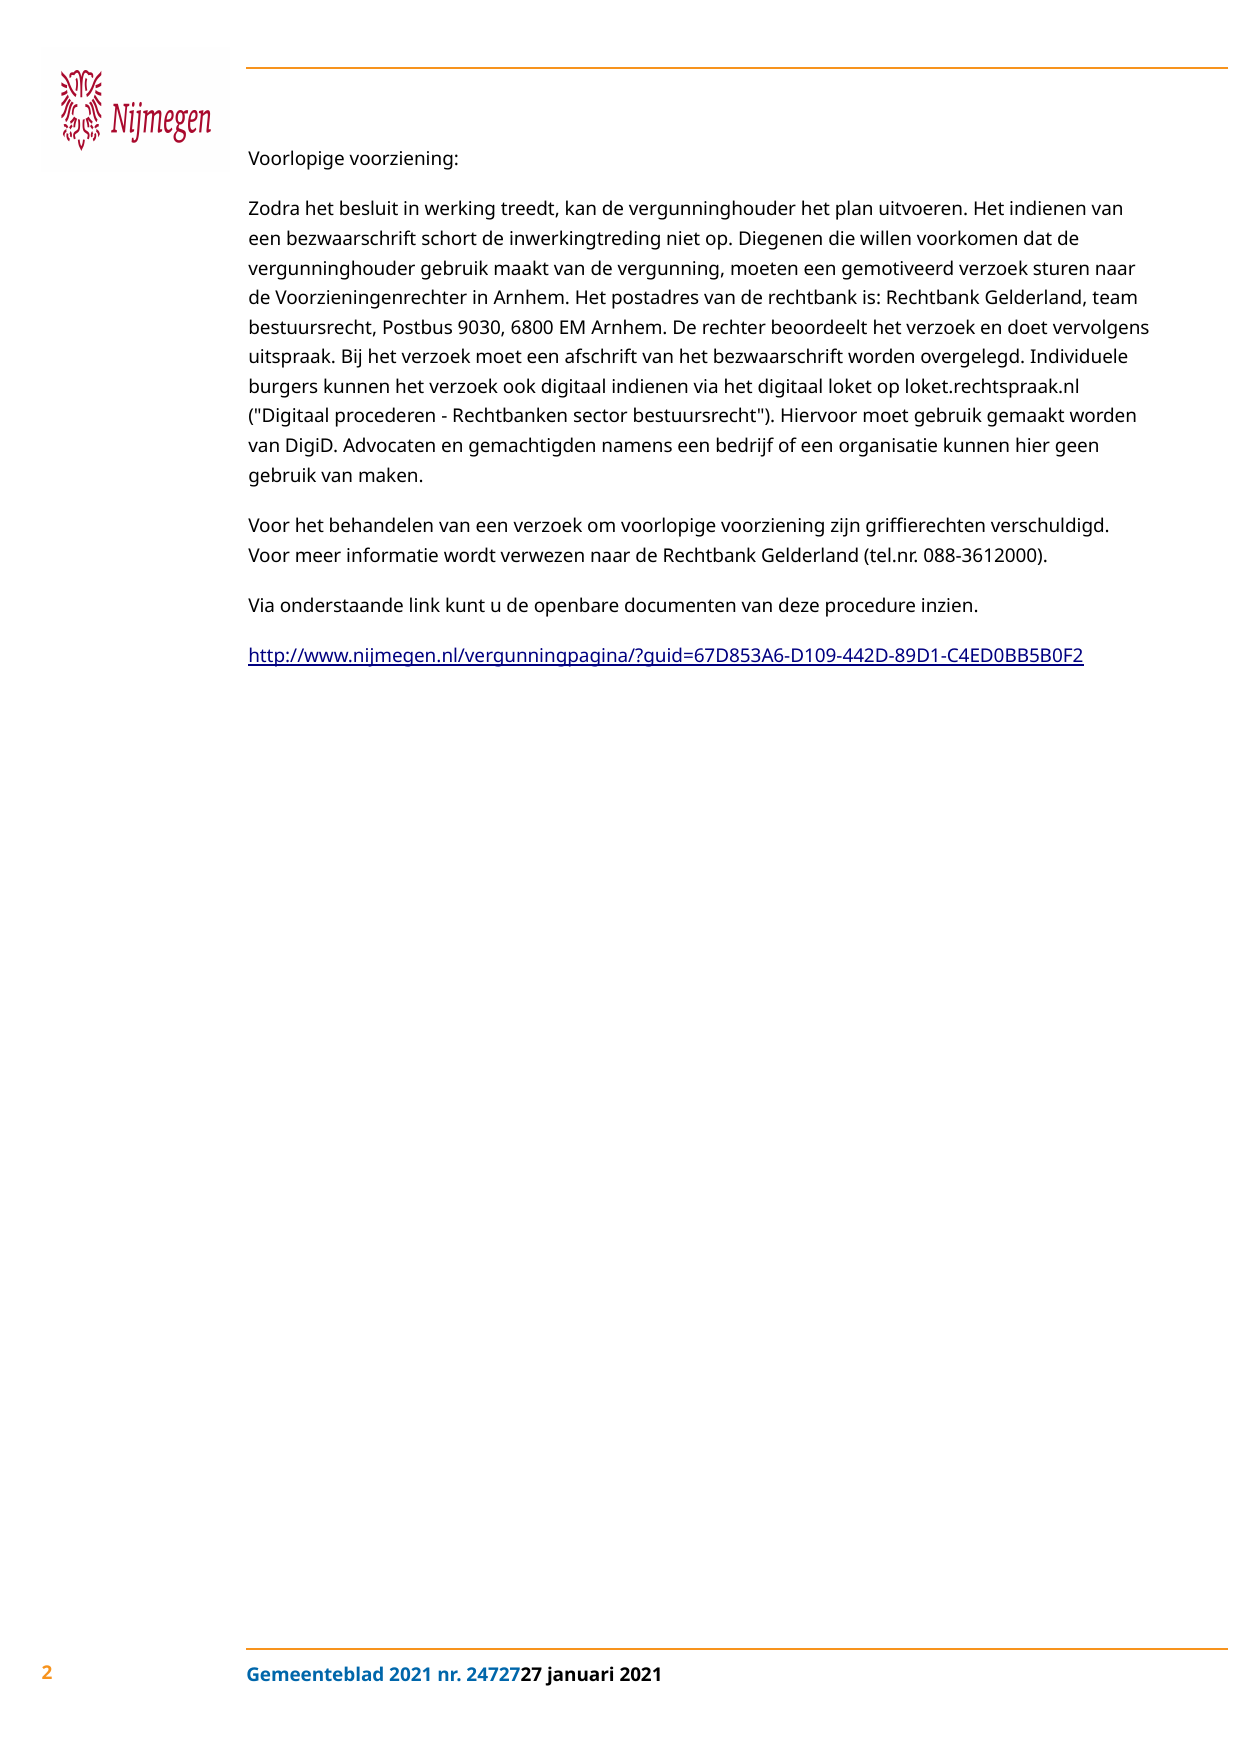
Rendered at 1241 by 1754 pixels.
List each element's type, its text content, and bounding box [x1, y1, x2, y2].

text http://www.nijmegen.nl/vergunningpagina/?guid=67D853A6-D109-442D-89D1-C4ED0BB5B0F2 [248, 643, 1152, 668]
text Via onderstaande link kunt u de openbare documenten van deze procedure inzien. [248, 592, 1152, 618]
text Voorlopige voorziening: [248, 145, 1152, 171]
text Zodra het besluit in werking treedt, kan de vergunninghouder het plan uitvoeren. Het indienen van een bezwaarschrift schort de inwerkingtreding niet op. Diegenen die willen voorkomen dat de vergunninghouder gebruik maakt van de vergunning, moeten een gemotiveerd verzoek sturen naar de Voorzieningenrechter in Arnhem. Het postadres van de rechtbank is: Rechtbank Gelderland, team bestuursrecht, Postbus 9030, 6800 EM Arnhem. De rechter beoordeelt het verzoek en doet vervolgens uitspraak. Bij het verzoek moet een afschrift van het bezwaarschrift worden overgelegd. Individuele burgers kunnen het verzoek ook digitaal indienen via het digitaal loket op loket.rechtspraak.nl ("Digitaal procederen - Rechtbanken sector bestuursrecht"). Hiervoor moet gebruik gemaakt worden van DigiD. Advocaten en gemachtigden namens een bedrijf of een organisatie kunnen hier geen gebruik van maken. [248, 196, 1152, 488]
text Voor het behandelen van een verzoek om voorlopige voorziening zijn griffierechten verschuldigd. Voor meer informatie wordt verwezen naar de Rechtbank Gelderland (tel.nr. 088-3612000). [248, 512, 1152, 568]
picture [41, 47, 231, 172]
